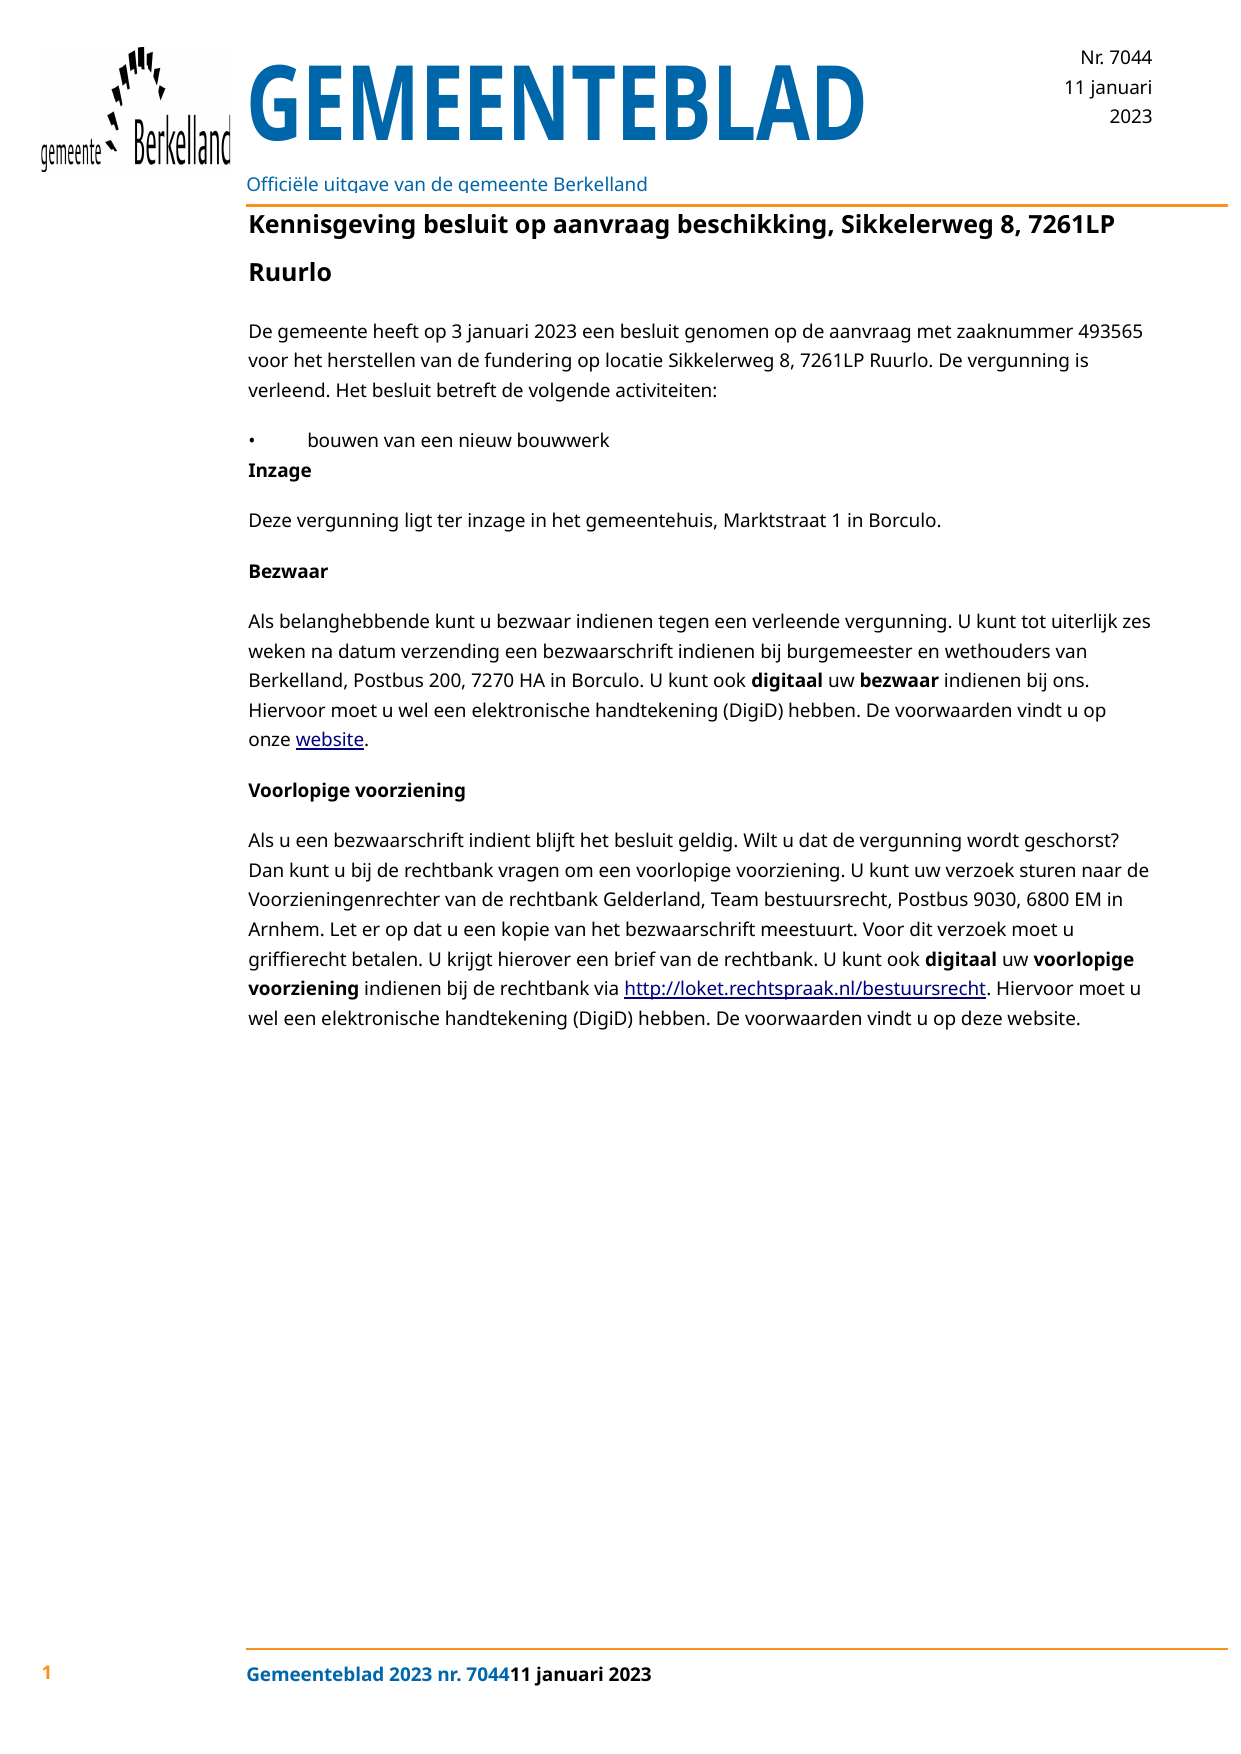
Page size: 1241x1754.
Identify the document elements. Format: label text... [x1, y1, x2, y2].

text Als belanghebbende kunt u bezwaar indienen tegen een verleende vergunning. U kunt tot uiterlijk zes weken na datum verzending een bezwaarschrift indienen bij burgemeester en wethouders van Berkelland, Postbus 200, 7270 HA in Borculo. U kunt ook digitaal uw bezwaar indienen bij ons. Hiervoor moet u wel een elektronische handtekening (DigiD) hebben. De voorwaarden vindt u op onze website. [248, 608, 1152, 752]
picture [41, 47, 231, 172]
list bouwen van een nieuw bouwwerk [248, 427, 1152, 453]
text Kennisgeving besluit op aanvraag beschikking, Sikkelerweg 8, 7261LP Ruurlo [248, 207, 1152, 288]
text De gemeente heeft op 3 januari 2023 een besluit genomen op de aanvraag met zaaknummer 493565 voor het herstellen van de fundering op locatie Sikkelerweg 8, 7261LP Ruurlo. De vergunning is verleend. Het besluit betreft de volgende activiteiten: [248, 318, 1152, 403]
text Als u een bezwaarschrift indient blijft het besluit geldig. Wilt u dat de vergunning wordt geschorst? Dan kunt u bij de rechtbank vragen om een voorlopige voorziening. U kunt uw verzoek sturen naar de Voorzieningenrechter van de rechtbank Gelderland, Team bestuursrecht, Postbus 9030, 6800 EM in Arnhem. Let er op dat u een kopie van het bezwaarschrift meestuurt. Voor dit verzoek moet u griffierecht betalen. U krijgt hierover een brief van de rechtbank. U kunt ook digitaal uw voorlopige voorziening indienen bij de rechtbank via http://loket.rechtspraak.nl/bestuursrecht. Hiervoor moet u wel een elektronische handtekening (DigiD) hebben. De voorwaarden vindt u op deze website. [248, 827, 1152, 1031]
text Bezwaar [248, 558, 1152, 584]
text Inzage [248, 457, 1152, 483]
text Deze vergunning ligt ter inzage in het gemeentehuis, Marktstraat 1 in Borculo. [248, 507, 1152, 533]
text Voorlopige voorziening [248, 777, 1152, 803]
